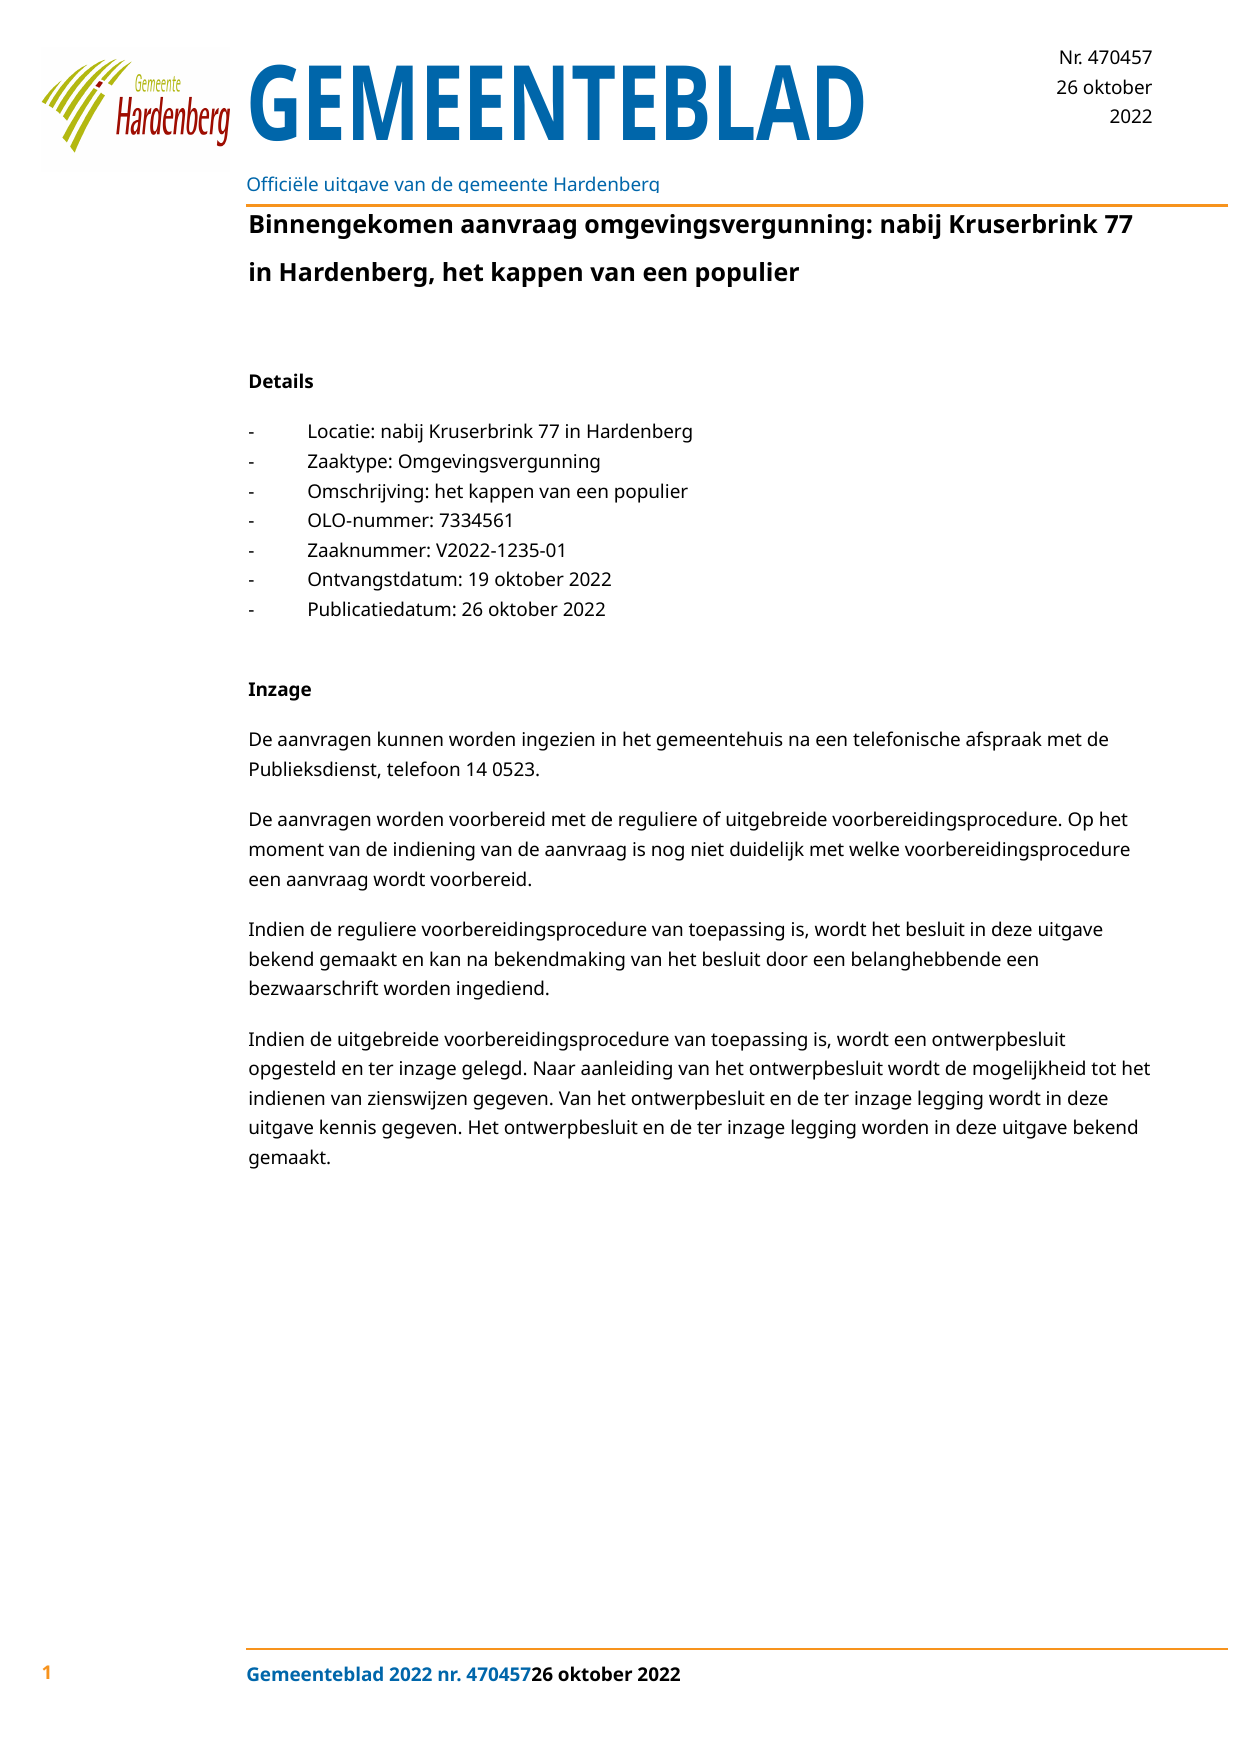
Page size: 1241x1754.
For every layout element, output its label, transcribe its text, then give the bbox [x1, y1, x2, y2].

list Omschrijving: het kappen van een populier [248, 478, 1152, 504]
list Locatie: nabij Kruserbrink 77 in Hardenberg [248, 419, 1152, 444]
text De aanvragen kunnen worden ingezien in het gemeentehuis na een telefonische afspraak met de Publieksdienst, telefoon 14 0523. [248, 727, 1152, 782]
picture [41, 47, 231, 172]
text Binnengekomen aanvraag omgevingsvergunning: nabij Kruserbrink 77 in Hardenberg, het kappen van een populier [248, 207, 1152, 288]
text Indien de reguliere voorbereidingsprocedure van toepassing is, wordt het besluit in deze uitgave bekend gemaakt en kan na bekendmaking van het besluit door een belanghebbende een bezwaarschrift worden ingediend. [248, 916, 1152, 1001]
list Publicatiedatum: 26 oktober 2022 [248, 596, 1152, 622]
list Zaaktype: Omgevingsvergunning [248, 448, 1152, 474]
list OLO-nummer: 7334561 [248, 507, 1152, 533]
text Inzage [248, 676, 1152, 702]
list Zaaknummer: V2022-1235-01 [248, 537, 1152, 563]
list Ontvangstdatum: 19 oktober 2022 [248, 567, 1152, 592]
text De aanvragen worden voorbereid met de reguliere of uitgebreide voorbereidingsprocedure. Op het moment van de indiening van de aanvraag is nog niet duidelijk met welke voorbereidingsprocedure een aanvraag wordt voorbereid. [248, 807, 1152, 892]
text Indien de uitgebreide voorbereidingsprocedure van toepassing is, wordt een ontwerpbesluit opgesteld en ter inzage gelegd. Naar aanleiding van het ontwerpbesluit wordt de mogelijkheid tot het indienen van zienswijzen gegeven. Van het ontwerpbesluit en de ter inzage legging wordt in deze uitgave kennis gegeven. Het ontwerpbesluit en de ter inzage legging worden in deze uitgave bekend gemaakt. [248, 1026, 1152, 1170]
text Details [248, 368, 1152, 394]
